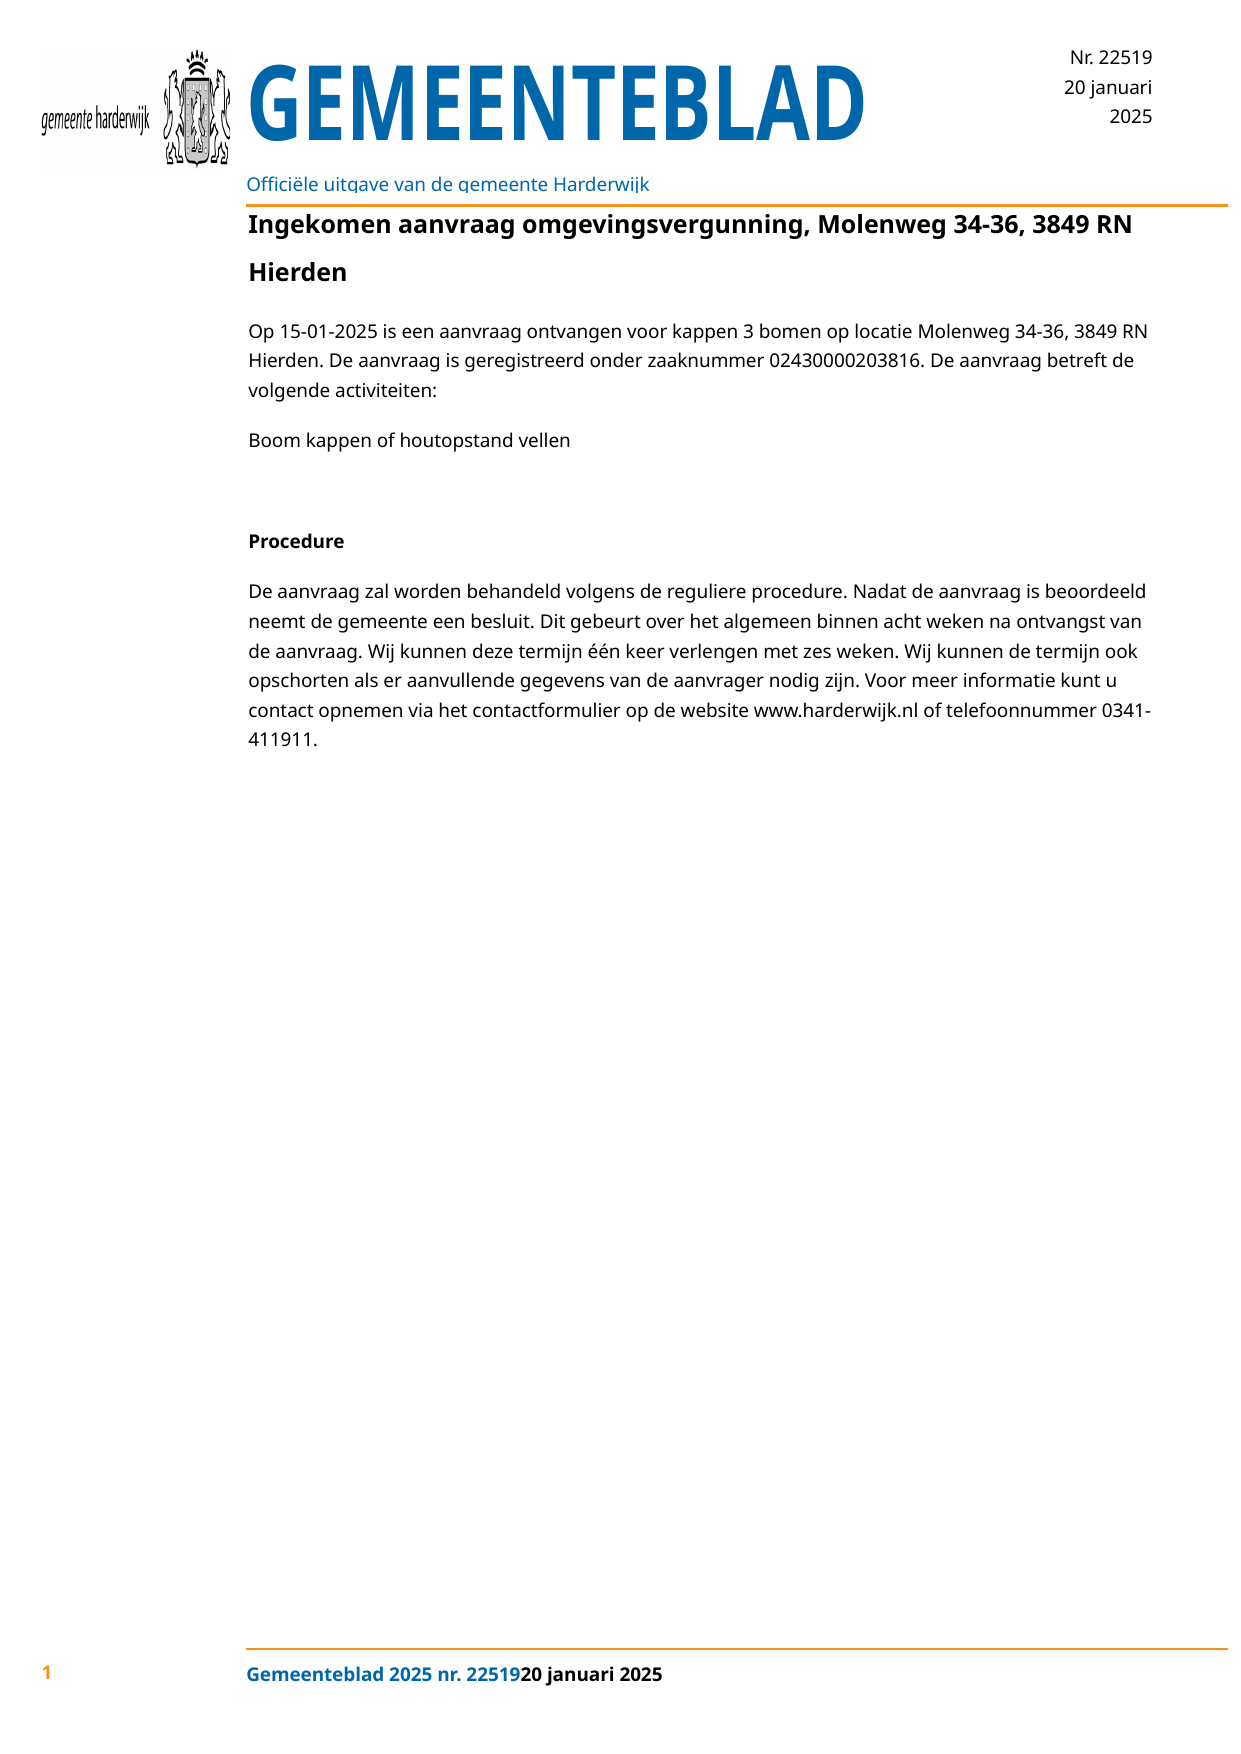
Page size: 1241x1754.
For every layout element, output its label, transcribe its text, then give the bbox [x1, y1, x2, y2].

picture [41, 47, 231, 172]
text Procedure [248, 528, 1152, 554]
text Ingekomen aanvraag omgevingsvergunning, Molenweg 34-36, 3849 RN Hierden [248, 207, 1152, 288]
text Boom kappen of houtopstand vellen [248, 427, 1152, 453]
text De aanvraag zal worden behandeld volgens de reguliere procedure. Nadat de aanvraag is beoordeeld neemt de gemeente een besluit. Dit gebeurt over het algemeen binnen acht weken na ontvangst van de aanvraag. Wij kunnen deze termijn één keer verlengen met zes weken. Wij kunnen de termijn ook opschorten als er aanvullende gegevens van de aanvrager nodig zijn. Voor meer informatie kunt u contact opnemen via het contactformulier op de website www.harderwijk.nl of telefoonnummer 0341-411911. [248, 579, 1152, 752]
text Op 15-01-2025 is een aanvraag ontvangen voor kappen 3 bomen op locatie Molenweg 34-36, 3849 RN Hierden. De aanvraag is geregistreerd onder zaaknummer 02430000203816. De aanvraag betreft de volgende activiteiten: [248, 318, 1152, 403]
